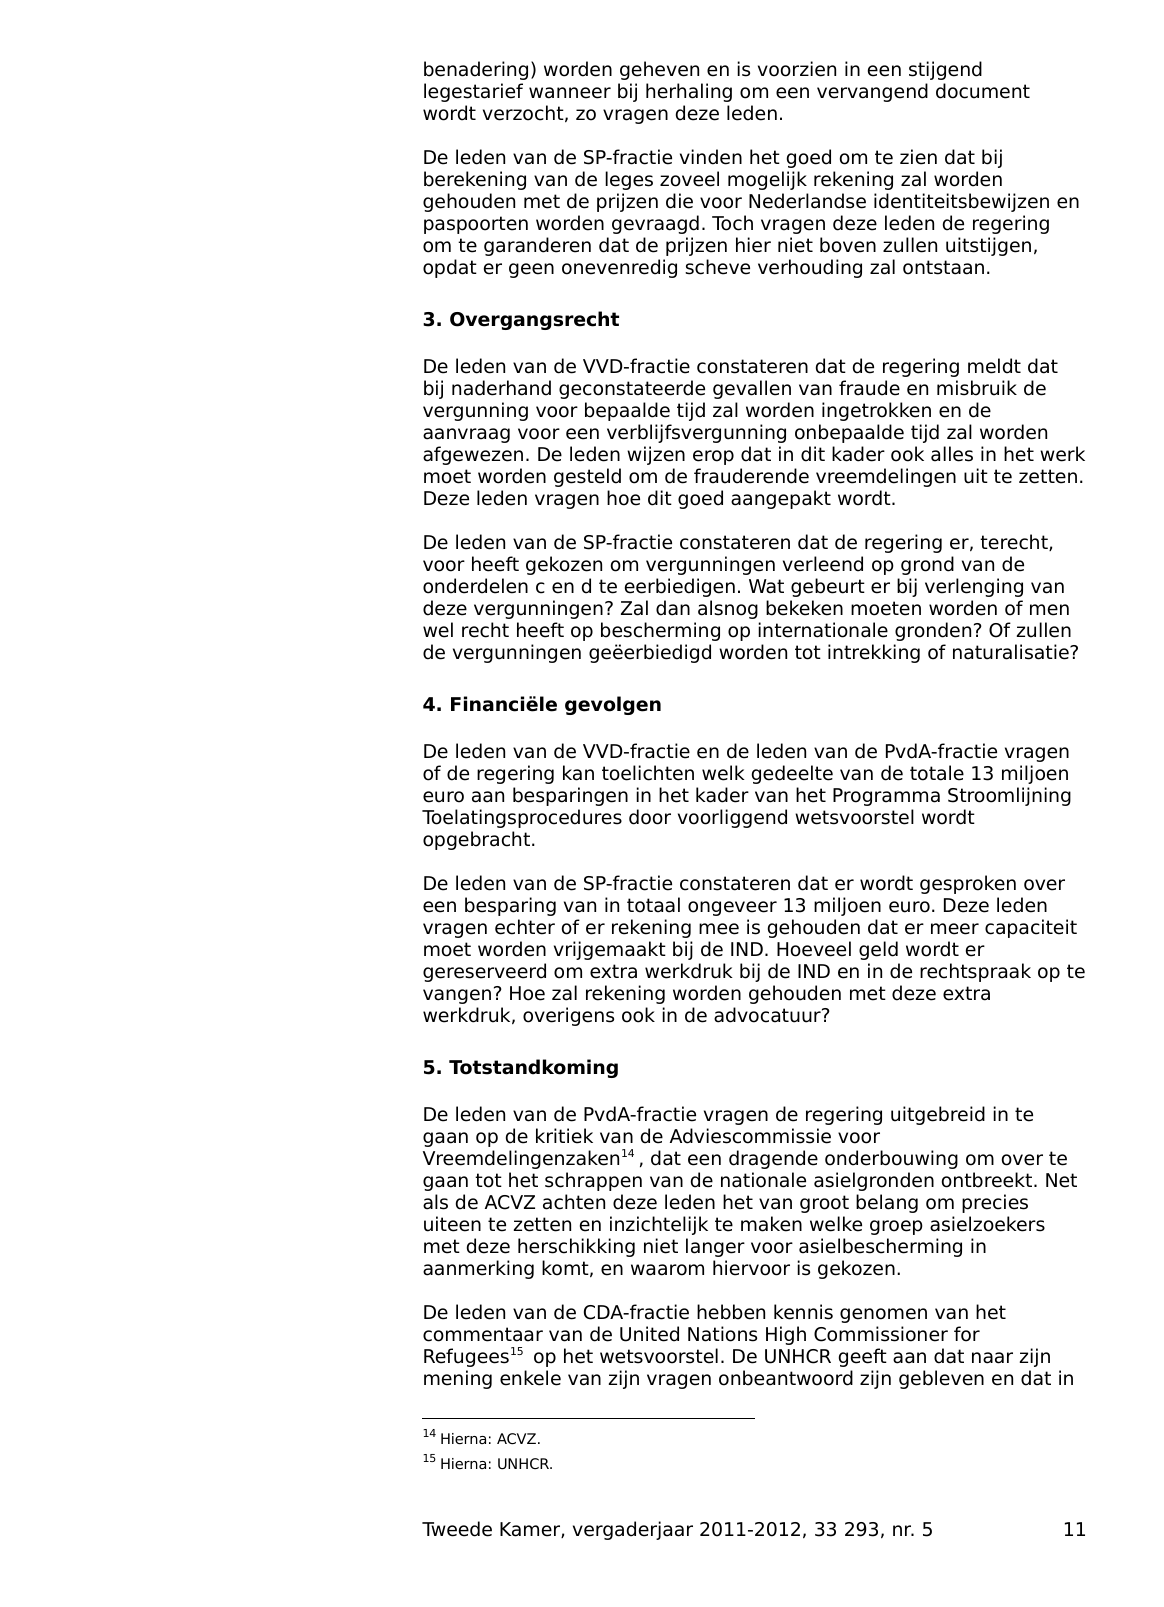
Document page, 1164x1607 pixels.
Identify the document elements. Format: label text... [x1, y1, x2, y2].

text De leden van de CDA-fractie hebben kennis genomen van het commentaar van de United Nations High Commissioner for Refugees op het wetsvoorstel. De UNHCR geeft aan dat naar zijn mening enkele van zijn vragen onbeantwoord zijn gebleven en dat in [422, 1302, 1087, 1390]
text De leden van de PvdA-fractie vragen de regering uitgebreid in te gaan op de kritiek van de Adviescommissie voor Vreemdelingenzaken, dat een dragende onderbouwing om over te gaan tot het schrappen van de nationale asielgronden ontbreekt. Net als de ACVZ achten deze leden het van groot belang om precies uiteen te zetten en inzichtelijk te maken welke groep asielzoekers met deze herschikking niet langer voor asielbescherming in aanmerking komt, en waarom hiervoor is gekozen. [422, 1104, 1087, 1280]
text De leden van de VVD-fractie constateren dat de regering meldt dat bij naderhand geconstateerde gevallen van fraude en misbruik de vergunning voor bepaalde tijd zal worden ingetrokken en de aanvraag voor een verblijfsvergunning onbepaalde tijd zal worden afgewezen. De leden wijzen erop dat in dit kader ook alles in het werk moet worden gesteld om de frauderende vreemdelingen uit te zetten. Deze leden vragen hoe dit goed aangepakt wordt. [422, 356, 1087, 510]
text benadering) worden geheven en is voorzien in een stijgend legestarief wanneer bij herhaling om een vervangend document wordt verzocht, zo vragen deze leden. [422, 59, 1087, 125]
text Hierna: UNHCR. [422, 1452, 1087, 1474]
subtitle 5. Totstandkoming [422, 1057, 1087, 1079]
text De leden van de SP-fractie vinden het goed om te zien dat bij berekening van de leges zoveel mogelijk rekening zal worden gehouden met de prijzen die voor Nederlandse identiteitsbewijzen en paspoorten worden gevraagd. Toch vragen deze leden de regering om te garanderen dat de prijzen hier niet boven zullen uitstijgen, opdat er geen onevenredig scheve verhouding zal ontstaan. [422, 147, 1087, 279]
text Hierna: ACVZ. [422, 1427, 1087, 1449]
subtitle 3. Overgangsrecht [422, 309, 1087, 331]
text De leden van de SP-fractie constateren dat er wordt gesproken over een besparing van in totaal ongeveer 13 miljoen euro. Deze leden vragen echter of er rekening mee is gehouden dat er meer capaciteit moet worden vrijgemaakt bij de IND. Hoeveel geld wordt er gereserveerd om extra werkdruk bij de IND en in de rechtspraak op te vangen? Hoe zal rekening worden gehouden met deze extra werkdruk, overigens ook in de advocatuur? [422, 873, 1087, 1027]
text De leden van de SP-fractie constateren dat de regering er, terecht, voor heeft gekozen om vergunningen verleend op grond van de onderdelen c en d te eerbiedigen. Wat gebeurt er bij verlenging van deze vergunningen? Zal dan alsnog bekeken moeten worden of men wel recht heeft op bescherming op internationale gronden? Of zullen de vergunningen geëerbiedigd worden tot intrekking of naturalisatie? [422, 532, 1087, 664]
subtitle 4. Financiële gevolgen [422, 694, 1087, 716]
text De leden van de VVD-fractie en de leden van de PvdA-fractie vragen of de regering kan toelichten welk gedeelte van de totale 13 miljoen euro aan besparingen in het kader van het Programma Stroomlijning Toelatingsprocedures door voorliggend wetsvoorstel wordt opgebracht. [422, 741, 1087, 851]
